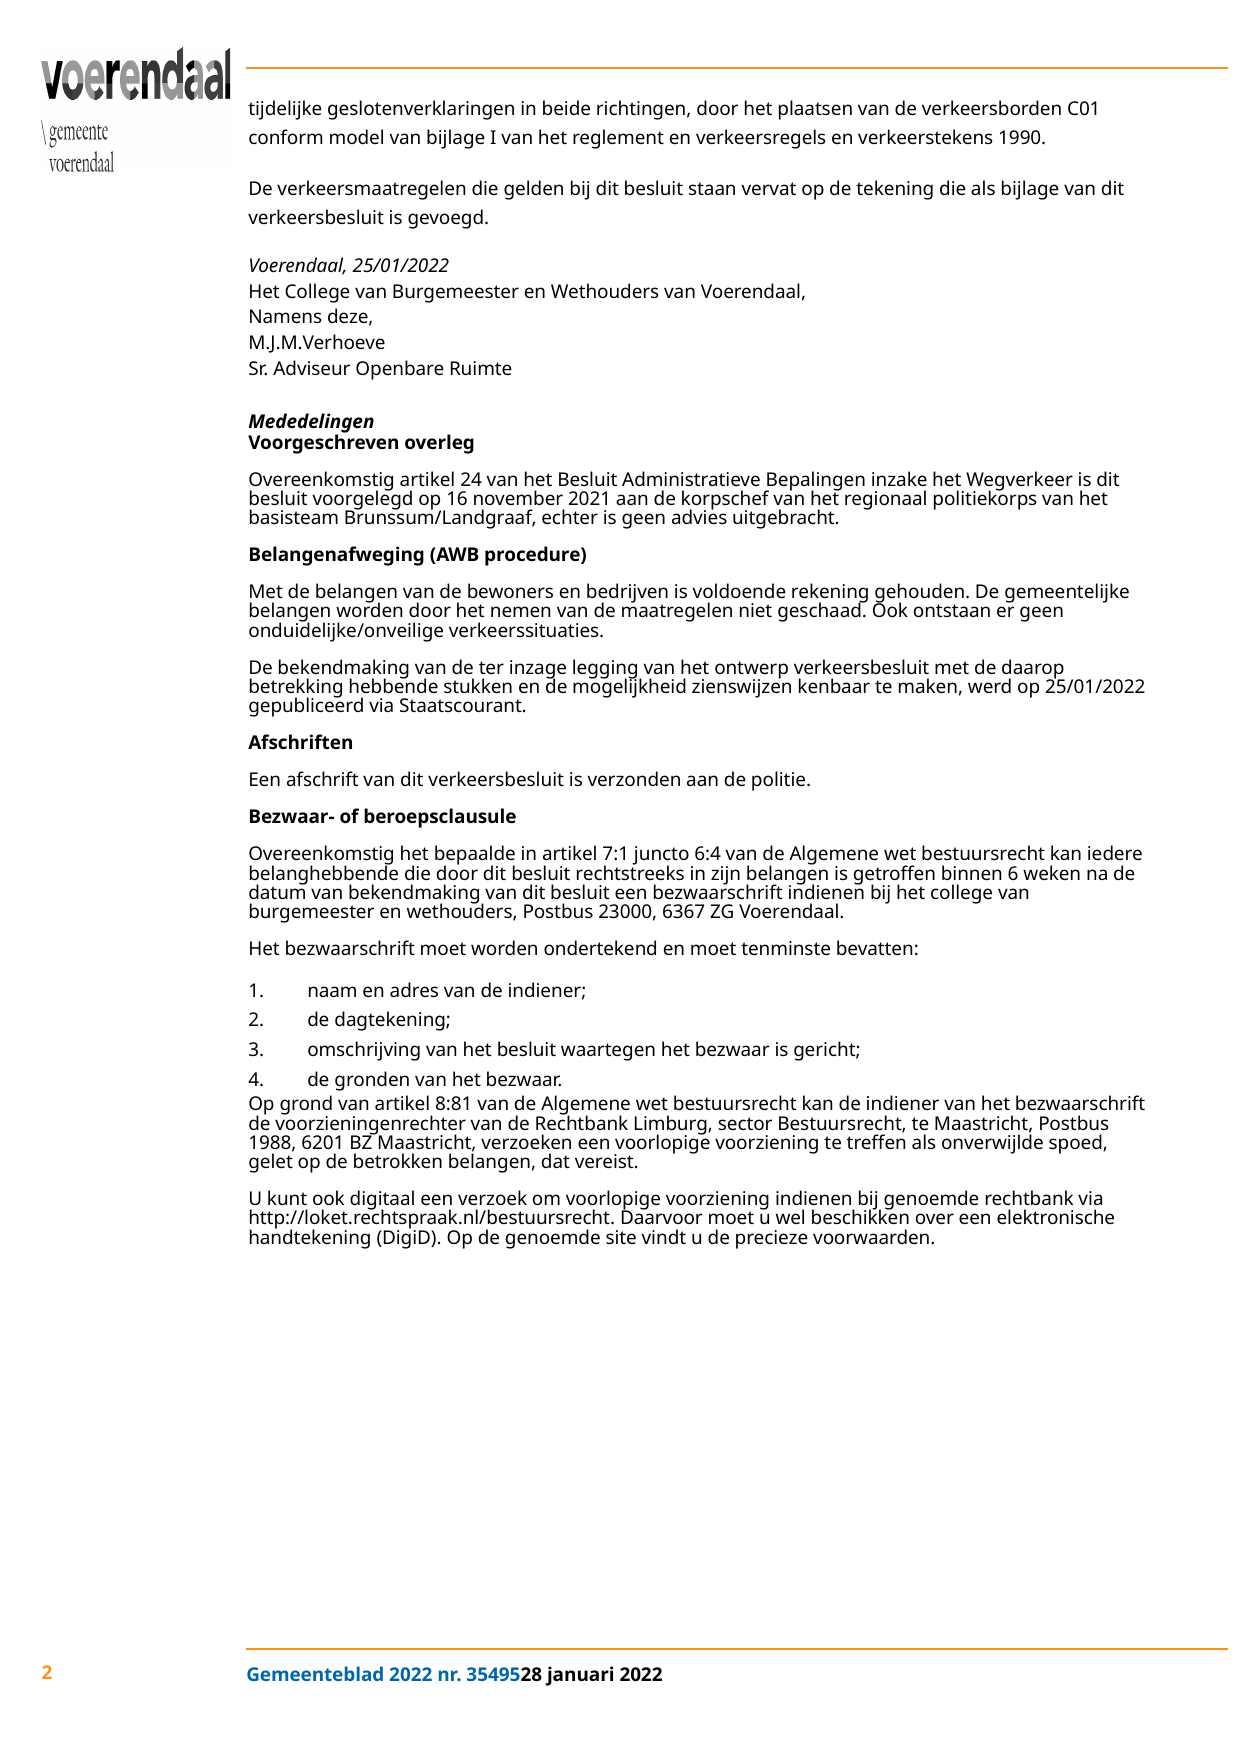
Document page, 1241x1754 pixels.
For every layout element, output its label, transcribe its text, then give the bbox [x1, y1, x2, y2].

text Met de belangen van de bewoners en bedrijven is voldoende rekening gehouden. De gemeentelijke belangen worden door het nemen van de maatregelen niet geschaad. Ook ontstaan er geen onduidelijke/onveilige verkeerssituaties. [248, 583, 1152, 641]
text Sr. Adviseur Openbare Ruimte [248, 355, 1152, 381]
text Mededelingen [248, 408, 1152, 434]
text Belangenafweging (AWB procedure) [248, 546, 1152, 566]
text Het bezwaarschrift moet worden ondertekend en moet tenminste bevatten: [248, 940, 1152, 959]
text Overeenkomstig het bepaalde in artikel 7:1 juncto 6:4 van de Algemene wet bestuursrecht kan iedere belanghebbende die door dit besluit rechtstreeks in zijn belangen is getroffen binnen 6 weken na de datum van bekendmaking van dit besluit een bezwaarschrift indienen bij het college van burgemeester en wethouders, Postbus 23000, 6367 ZG Voerendaal. [248, 845, 1152, 922]
text tijdelijke geslotenverklaringen in beide richtingen, door het plaatsen van de verkeersborden C01 conform model van bijlage I van het reglement en verkeersregels en verkeerstekens 1990. [248, 95, 1152, 150]
text Het College van Burgemeester en Wethouders van Voerendaal, [248, 278, 1152, 304]
text Voorgeschreven overleg [248, 434, 1152, 453]
list de dagtekening; [248, 1007, 1152, 1032]
text Voerendaal, 25/01/2022 [248, 252, 1152, 278]
list naam en adres van de indiener; [248, 977, 1152, 1003]
text M.J.M.Verhoeve [248, 329, 1152, 355]
text Namens deze, [248, 304, 1152, 329]
text U kunt ook digitaal een verzoek om voorlopige voorziening indienen bij genoemde rechtbank via http://loket.rechtspraak.nl/bestuursrecht. Daarvoor moet u wel beschikken over een elektronische handtekening (DigiD). Op de genoemde site vindt u de precieze voorwaarden. [248, 1190, 1152, 1248]
list omschrijving van het besluit waartegen het bezwaar is gericht; [248, 1036, 1152, 1062]
text Een afschrift van dit verkeersbesluit is verzonden aan de politie. [248, 771, 1152, 791]
text Overeenkomstig artikel 24 van het Besluit Administratieve Bepalingen inzake het Wegverkeer is dit besluit voorgelegd op 16 november 2021 aan de korpschef van het regionaal politiekorps van het basisteam Brunssum/Landgraaf, echter is geen advies uitgebracht. [248, 471, 1152, 528]
text Bezwaar- of beroepsclausule [248, 808, 1152, 827]
picture [41, 47, 231, 172]
text De bekendmaking van de ter inzage legging van het ontwerp verkeersbesluit met de daarop betrekking hebbende stukken en de mogelijkheid zienswijzen kenbaar te maken, werd op 25/01/2022 gepubliceerd via Staatscourant. [248, 659, 1152, 717]
text Op grond van artikel 8:81 van de Algemene wet bestuursrecht kan de indiener van het bezwaarschrift de voorzieningenrechter van de Rechtbank Limburg, sector Bestuursrecht, te Maastricht, Postbus 1988, 6201 BZ Maastricht, verzoeken een voorlopige voorziening te treffen als onverwijlde spoed, gelet op de betrokken belangen, dat vereist. [248, 1095, 1152, 1172]
text Afschriften [248, 734, 1152, 753]
text De verkeersmaatregelen die gelden bij dit besluit staan vervat op de tekening die als bijlage van dit verkeersbesluit is gevoegd. [248, 175, 1152, 230]
list de gronden van het bezwaar. [248, 1066, 1152, 1091]
